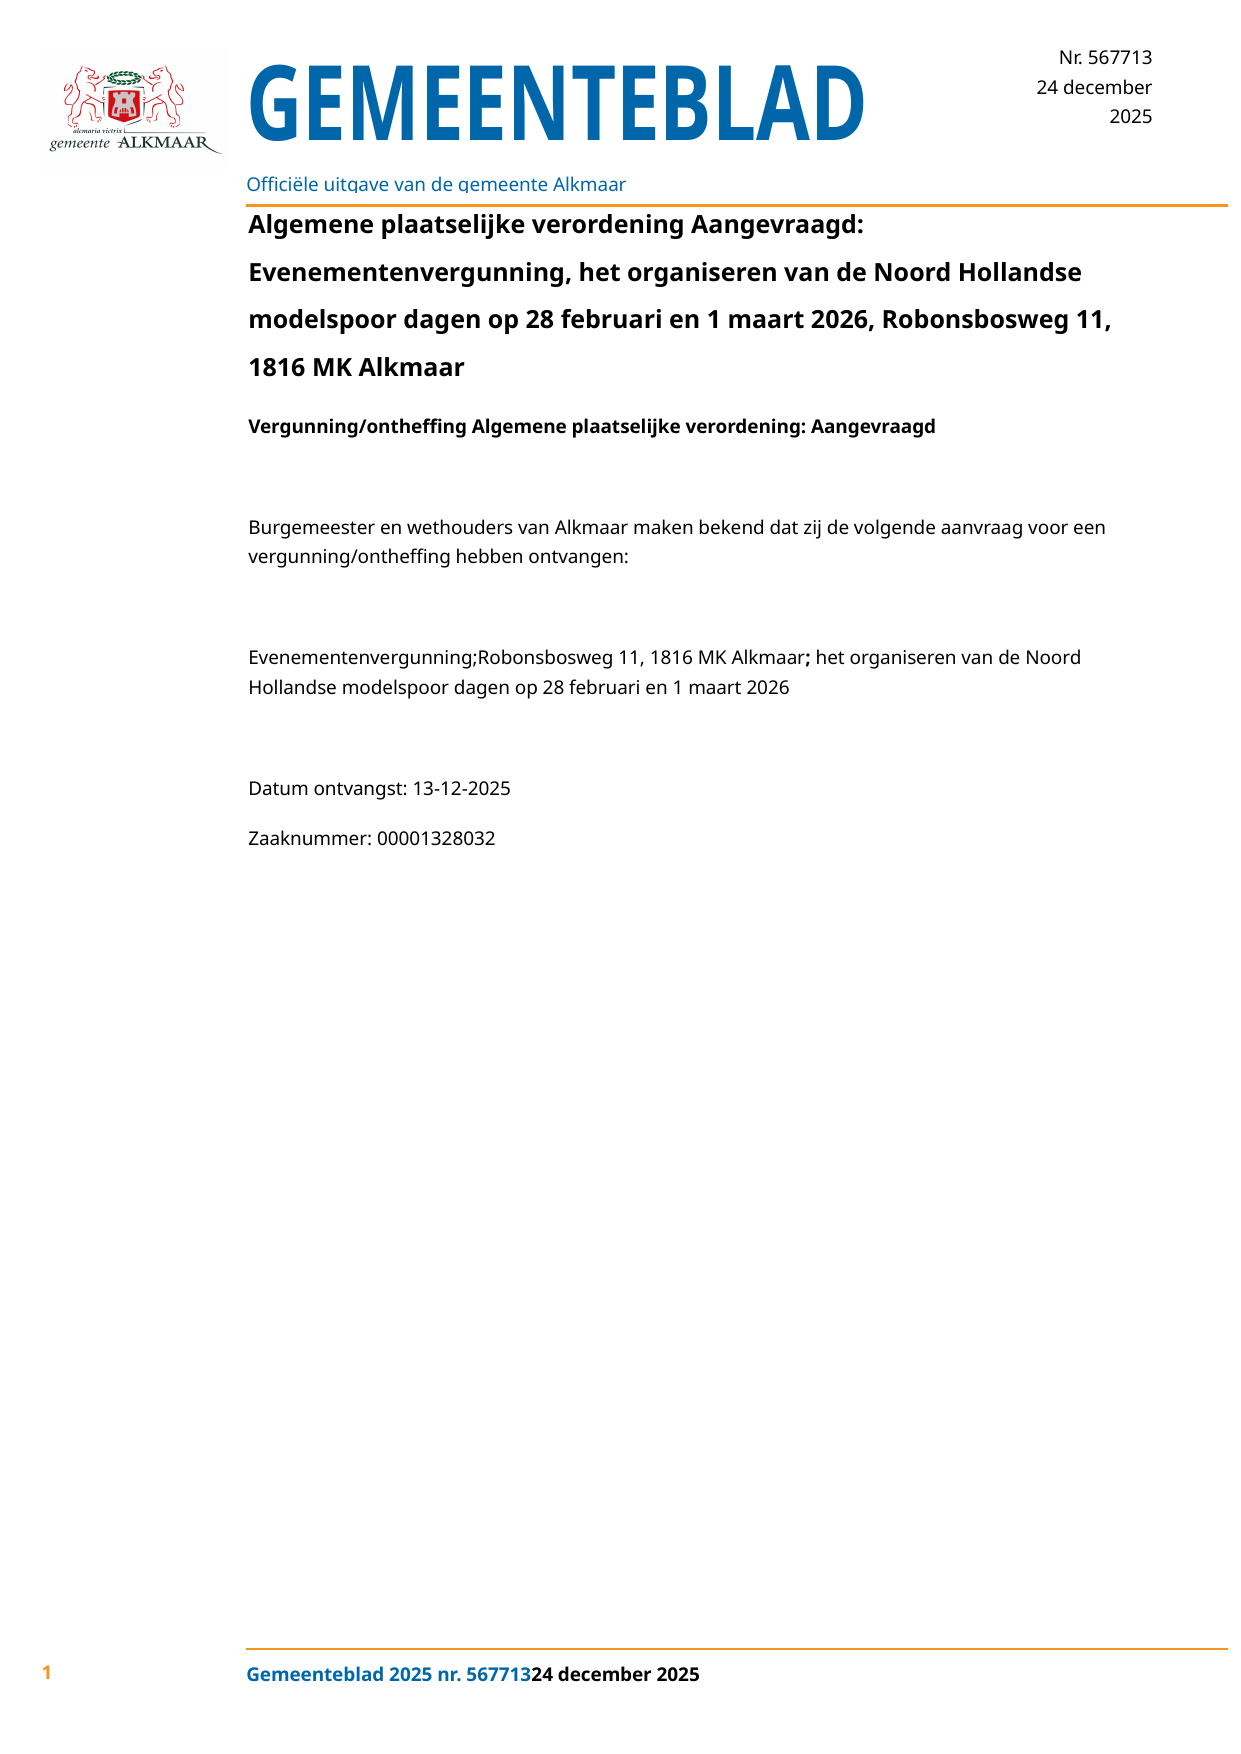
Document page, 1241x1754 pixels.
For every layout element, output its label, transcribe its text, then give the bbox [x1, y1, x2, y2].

text Algemene plaatselijke verordening Aangevraagd: Evenementenvergunning, het organiseren van de Noord Hollandse modelspoor dagen op 28 februari en 1 maart 2026, Robonsbosweg 11, 1816 MK Alkmaar [248, 207, 1152, 384]
text Zaaknummer: 00001328032 [248, 825, 1152, 851]
text Datum ontvangst: 13-12-2025 [248, 775, 1152, 801]
text Evenementenvergunning;Robonsbosweg 11, 1816 MK Alkmaar; het organiseren van de Noord Hollandse modelspoor dagen op 28 februari en 1 maart 2026 [248, 644, 1152, 700]
picture [41, 47, 231, 172]
text Vergunning/ontheffing Algemene plaatselijke verordening: Aangevraagd [248, 413, 1152, 439]
text Burgemeester en wethouders van Alkmaar maken bekend dat zij de volgende aanvraag voor een vergunning/ontheffing hebben ontvangen: [248, 514, 1152, 569]
